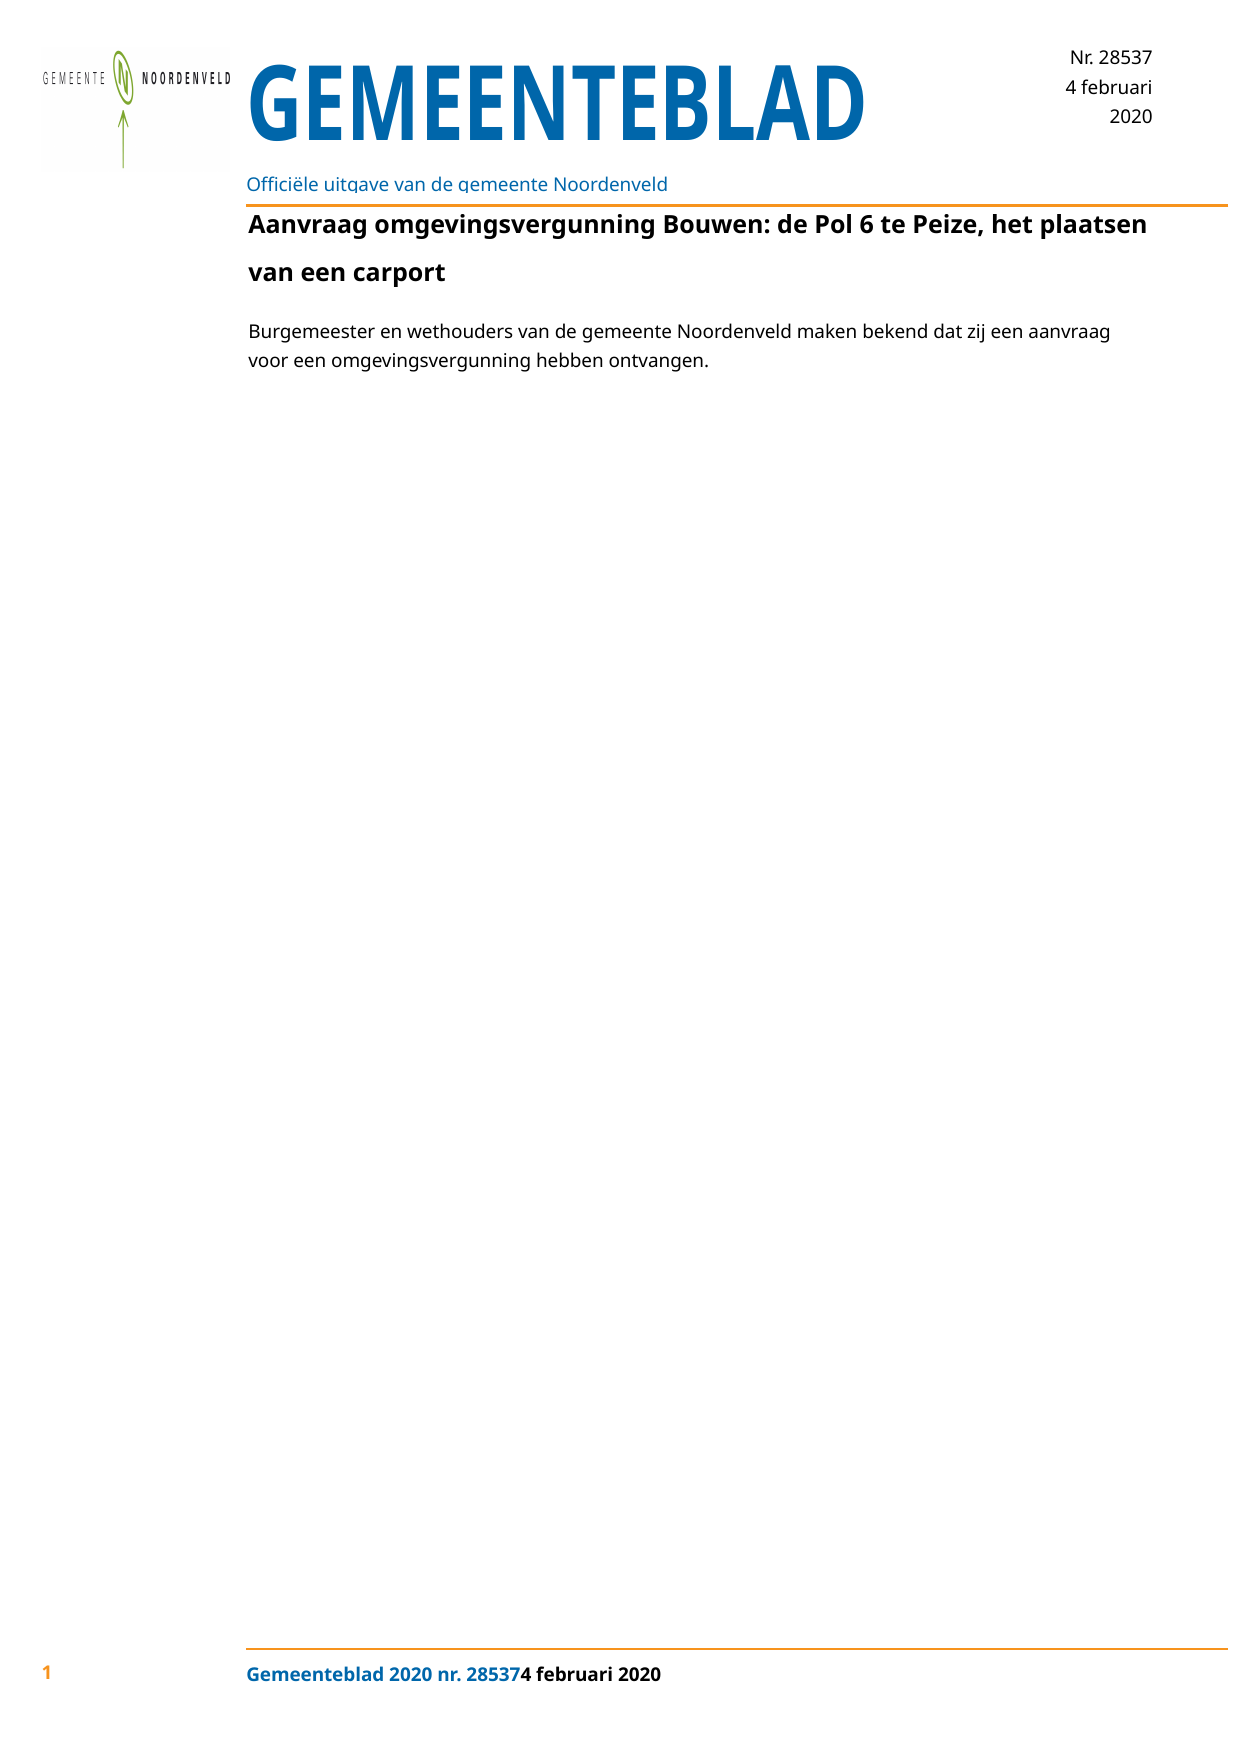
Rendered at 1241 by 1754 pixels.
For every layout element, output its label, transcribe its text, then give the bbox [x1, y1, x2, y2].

picture [41, 47, 231, 172]
text Aanvraag omgevingsvergunning Bouwen: de Pol 6 te Peize, het plaatsen van een carport [248, 207, 1152, 288]
text Burgemeester en wethouders van de gemeente Noordenveld maken bekend dat zij een aanvraag voor een omgevingsvergunning hebben ontvangen. [248, 318, 1152, 373]
